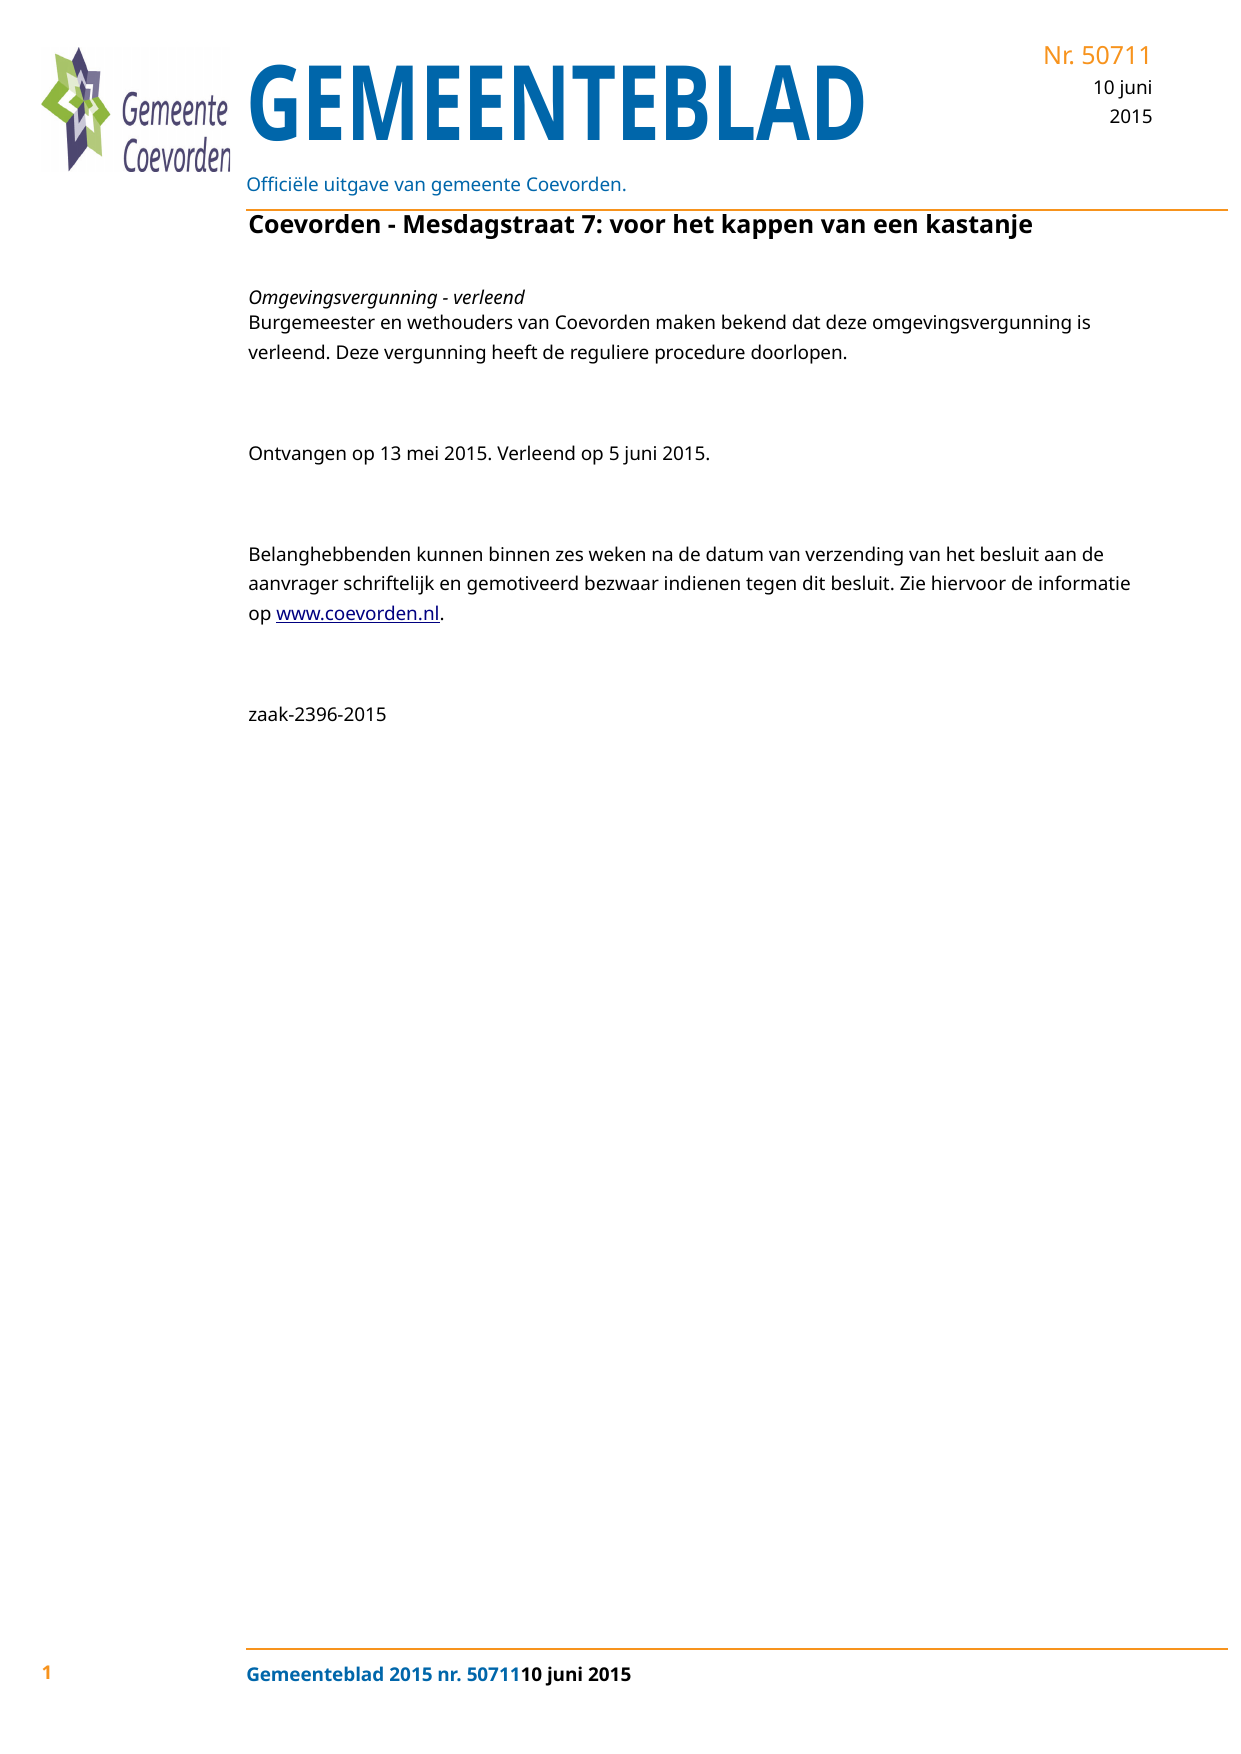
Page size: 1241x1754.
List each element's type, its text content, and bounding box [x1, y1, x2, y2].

text Ontvangen op 13 mei 2015. Verleend op 5 juni 2015. [248, 440, 1152, 466]
text Omgevingsvergunning - verleend [248, 284, 1152, 309]
text Burgemeester en wethouders van Coevorden maken bekend dat deze omgevingsvergunning is verleend. Deze vergunning heeft de reguliere procedure doorlopen. [248, 309, 1152, 365]
text zaak-2396-2015 [248, 701, 1152, 727]
text Belanghebbenden kunnen binnen zes weken na de datum van verzending van het besluit aan de aanvrager schriftelijk en gemotiveerd bezwaar indienen tegen dit besluit. Zie hiervoor de informatie op www.coevorden.nl. [248, 541, 1152, 626]
picture [41, 47, 231, 172]
text Coevorden - Mesdagstraat 7: voor het kappen van een kastanje [248, 211, 1152, 241]
